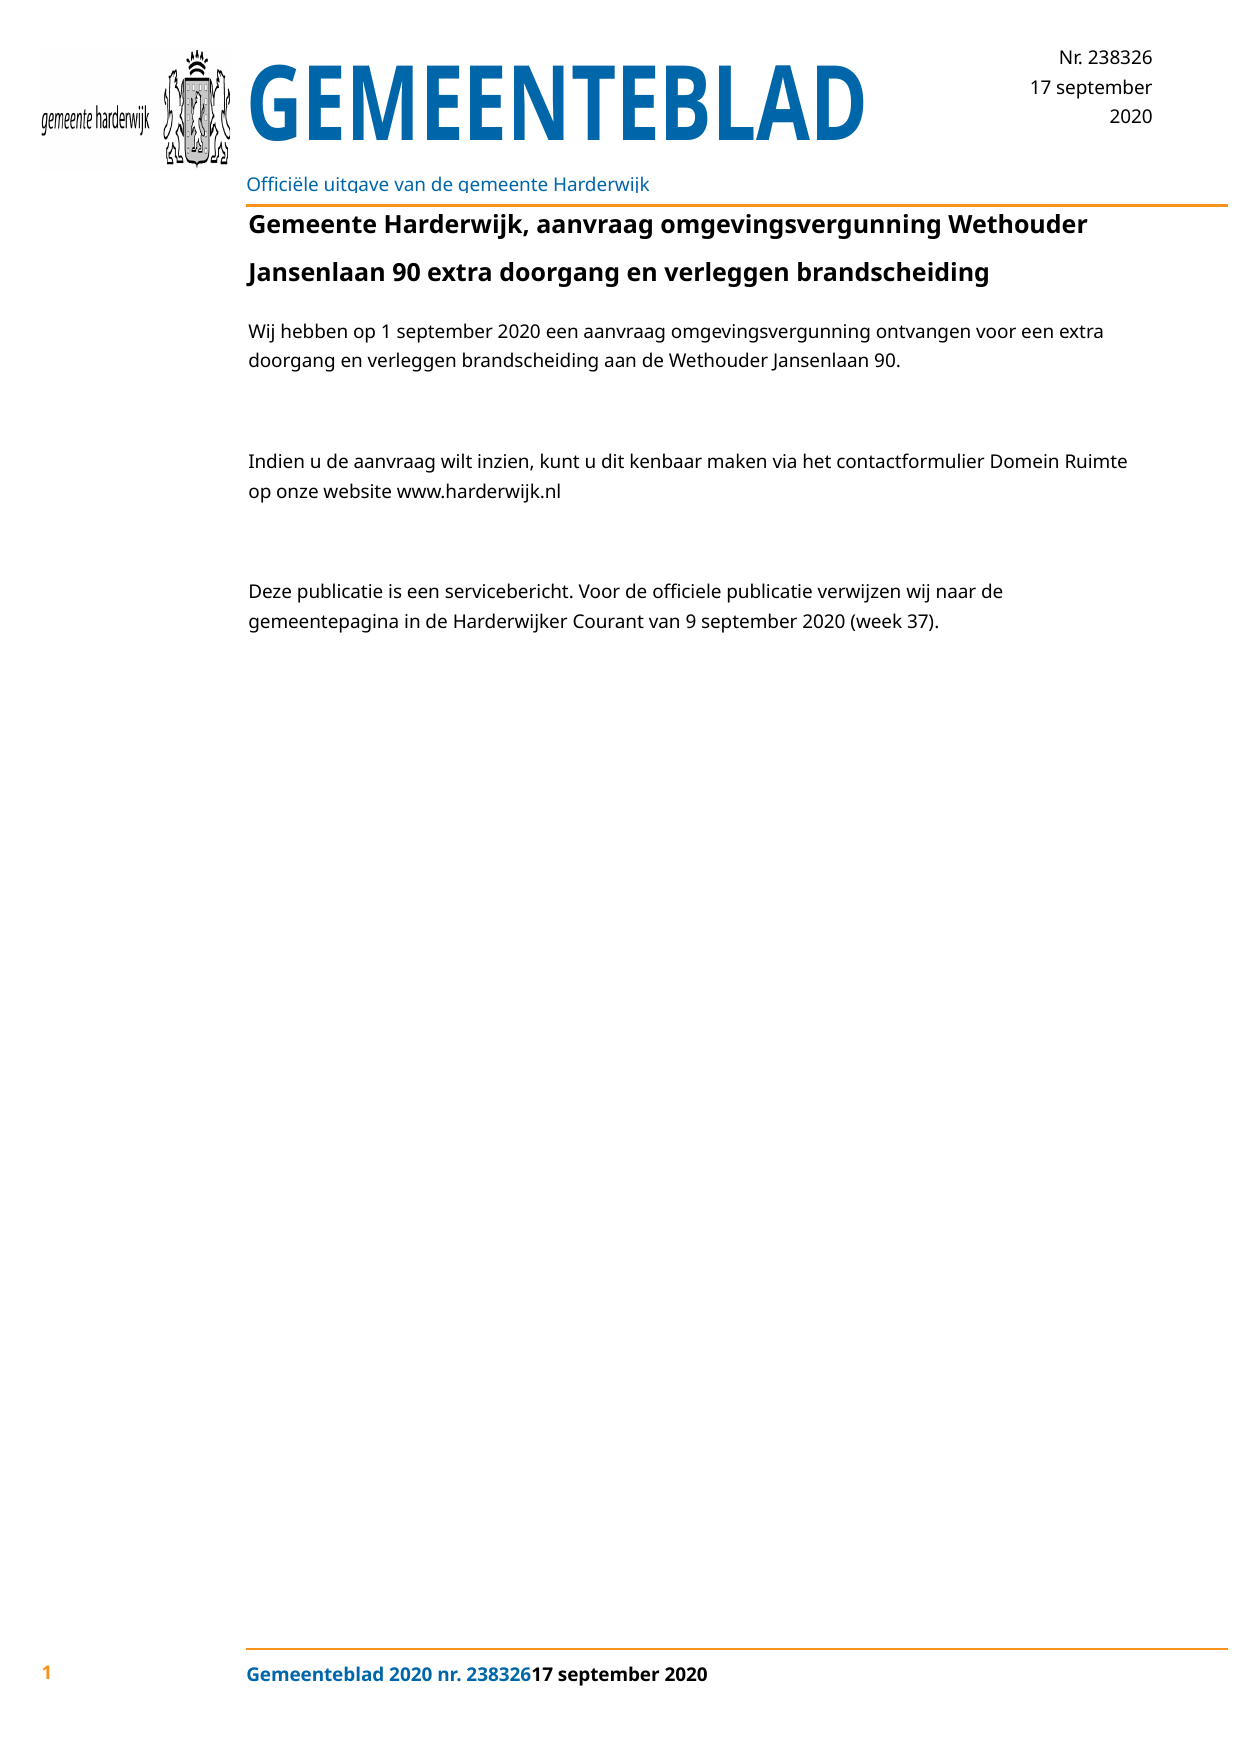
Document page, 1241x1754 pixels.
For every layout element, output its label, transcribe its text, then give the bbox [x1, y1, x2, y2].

text Indien u de aanvraag wilt inzien, kunt u dit kenbaar maken via het contactformulier Domein Ruimte op onze website www.harderwijk.nl [248, 448, 1152, 504]
text Wij hebben op 1 september 2020 een aanvraag omgevingsvergunning ontvangen voor een extra doorgang en verleggen brandscheiding aan de Wethouder Jansenlaan 90. [248, 318, 1152, 373]
text Gemeente Harderwijk, aanvraag omgevingsvergunning Wethouder Jansenlaan 90 extra doorgang en verleggen brandscheiding [248, 207, 1152, 288]
text Deze publicatie is een servicebericht. Voor de officiele publicatie verwijzen wij naar de gemeentepagina in de Harderwijker Courant van 9 september 2020 (week 37). [248, 579, 1152, 634]
picture [41, 47, 231, 172]
